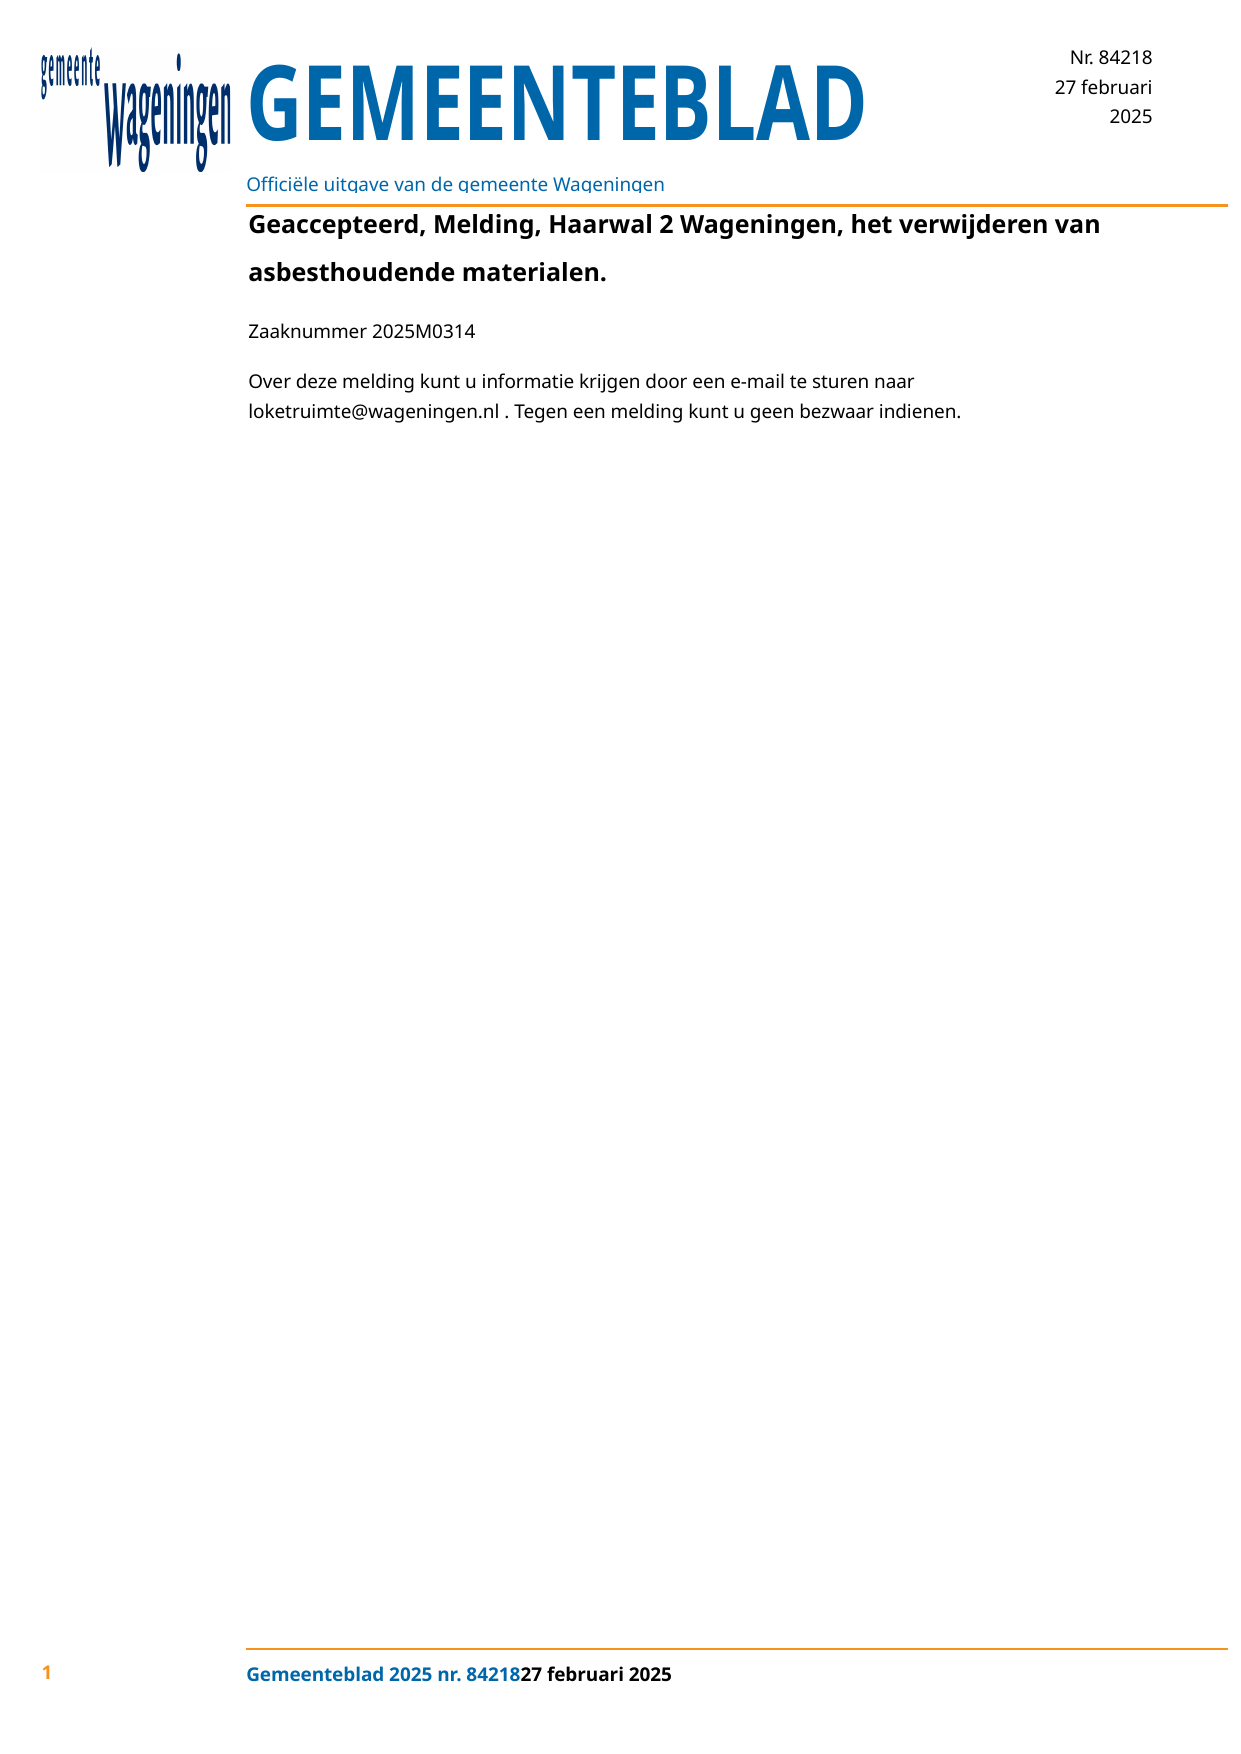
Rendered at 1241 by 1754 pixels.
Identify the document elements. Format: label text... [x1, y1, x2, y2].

text Geaccepteerd, Melding, Haarwal 2 Wageningen, het verwijderen van asbesthoudende materialen. [248, 207, 1152, 288]
picture [41, 47, 231, 172]
text Zaaknummer 2025M0314 [248, 318, 1152, 344]
text Over deze melding kunt u informatie krijgen door een e-mail te sturen naar loketruimte@wageningen.nl . Tegen een melding kunt u geen bezwaar indienen. [248, 368, 1152, 424]
